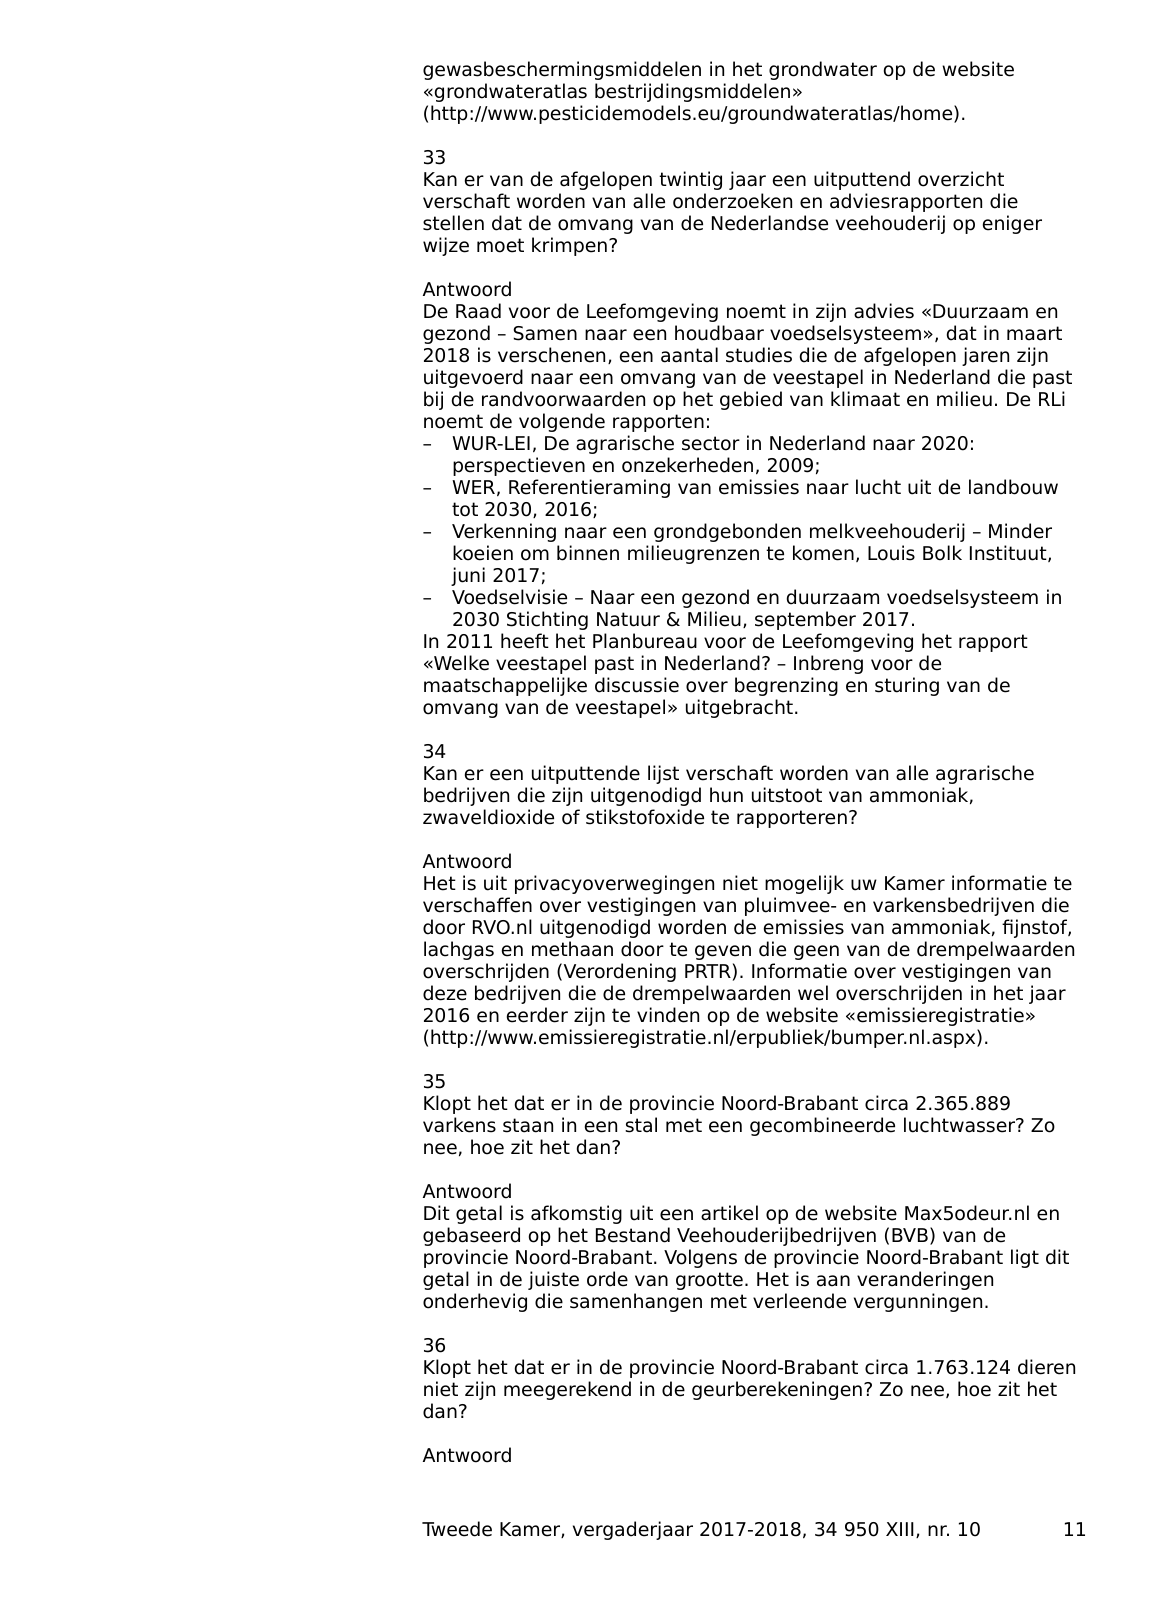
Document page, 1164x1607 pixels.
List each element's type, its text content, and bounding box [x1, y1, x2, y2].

text Kan er een uitputtende lijst verschaft worden van alle agrarische bedrijven die zijn uitgenodigd hun uitstoot van ammoniak, zwaveldioxide of stikstofoxide te rapporteren? [422, 763, 1087, 829]
text Kan er van de afgelopen twintig jaar een uitputtend overzicht verschaft worden van alle onderzoeken en adviesrapporten die stellen dat de omvang van de Nederlandse veehouderij op eniger wijze moet krimpen? [422, 169, 1087, 257]
text Dit getal is afkomstig uit een artikel op de website Max5odeur.nl en gebaseerd op het Bestand Veehouderijbedrijven (BVB) van de provincie Noord-Brabant. Volgens de provincie Noord-Brabant ligt dit getal in de juiste orde van grootte. Het is aan veranderingen onderhevig die samenhangen met verleende vergunningen. [422, 1203, 1087, 1313]
text Het is uit privacyoverwegingen niet mogelijk uw Kamer informatie te verschaffen over vestigingen van pluimvee- en varkensbedrijven die door RVO.nl uitgenodigd worden de emissies van ammoniak, fijnstof, lachgas en methaan door te geven die geen van de drempelwaarden overschrijden (Verordening PRTR). Informatie over vestigingen van deze bedrijven die de drempelwaarden wel overschrijden in het jaar 2016 en eerder zijn te vinden op de website «emissieregistratie» (http://www.emissieregistratie.nl/erpubliek/bumper.nl.aspx). [422, 873, 1087, 1049]
text Antwoord [422, 279, 1087, 301]
text Antwoord [422, 851, 1087, 873]
text gewasbeschermingsmiddelen in het grondwater op de website «grondwateratlas bestrijdingsmiddelen» (http://www.pesticidemodels.eu/groundwateratlas/home). [422, 59, 1087, 125]
text Antwoord [422, 1445, 1087, 1467]
text Klopt het dat er in de provincie Noord-Brabant circa 1.763.124 dieren niet zijn meegerekend in de geurberekeningen? Zo nee, hoe zit het dan? [422, 1357, 1087, 1423]
text – Voedselvisie – Naar een gezond en duurzaam voedselsysteem in 2030 Stichting Natuur & Milieu, september 2017. [422, 587, 1087, 631]
text 36 [422, 1335, 1087, 1357]
text Antwoord [422, 1181, 1087, 1203]
text 34 [422, 741, 1087, 763]
text – Verkenning naar een grondgebonden melkveehouderij – Minder koeien om binnen milieugrenzen te komen, Louis Bolk Instituut, juni 2017; [422, 521, 1087, 587]
text – WUR-LEI, De agrarische sector in Nederland naar 2020: perspectieven en onzekerheden, 2009; [422, 433, 1087, 477]
text De Raad voor de Leefomgeving noemt in zijn advies «Duurzaam en gezond – Samen naar een houdbaar voedselsysteem», dat in maart 2018 is verschenen, een aantal studies die de afgelopen jaren zijn uitgevoerd naar een omvang van de veestapel in Nederland die past bij de randvoorwaarden op het gebied van klimaat en milieu. De RLi noemt de volgende rapporten: [422, 301, 1087, 433]
text 33 [422, 147, 1087, 169]
text – WER, Referentieraming van emissies naar lucht uit de landbouw tot 2030, 2016; [422, 477, 1087, 521]
text Klopt het dat er in de provincie Noord-Brabant circa 2.365.889 varkens staan in een stal met een gecombineerde luchtwasser? Zo nee, hoe zit het dan? [422, 1093, 1087, 1159]
text In 2011 heeft het Planbureau voor de Leefomgeving het rapport «Welke veestapel past in Nederland? – Inbreng voor de maatschappelijke discussie over begrenzing en sturing van de omvang van de veestapel» uitgebracht. [422, 631, 1087, 719]
text 35 [422, 1071, 1087, 1093]
